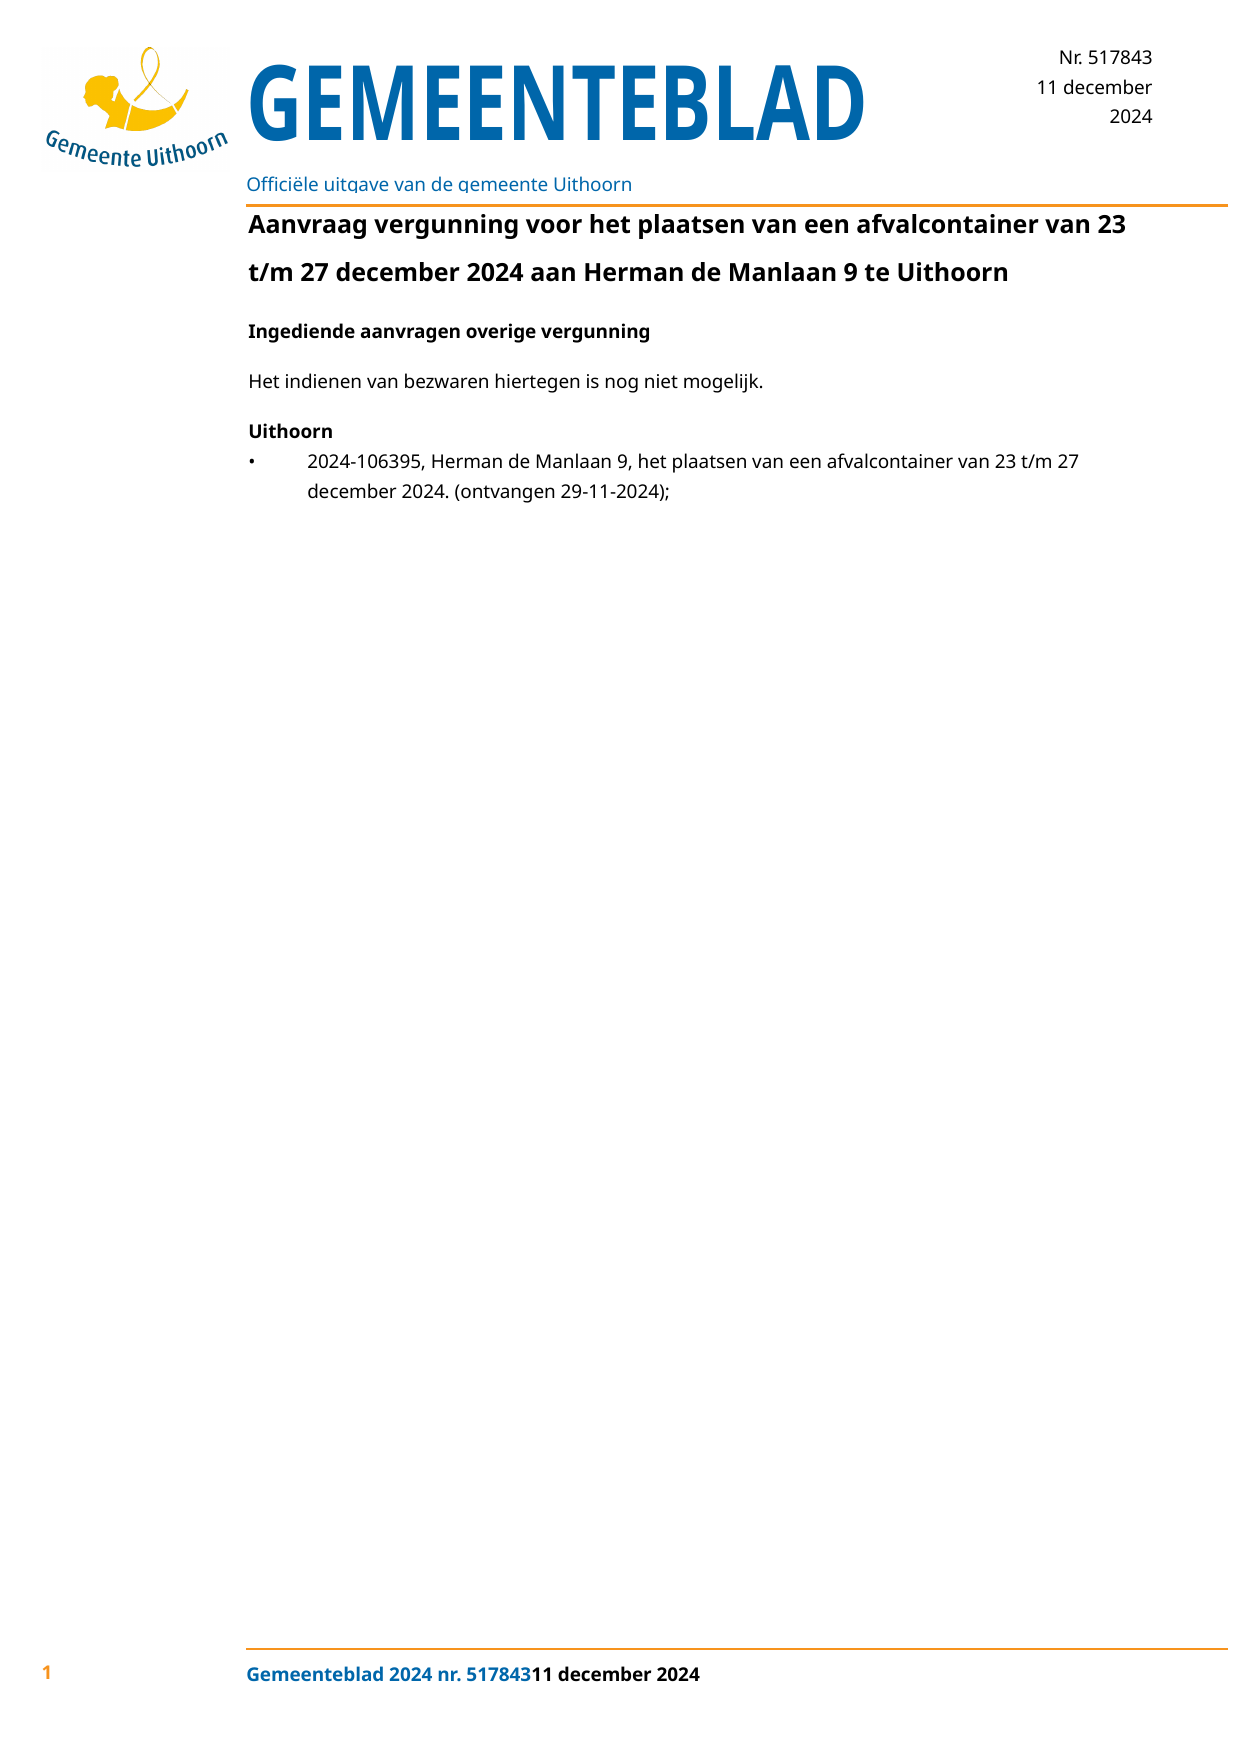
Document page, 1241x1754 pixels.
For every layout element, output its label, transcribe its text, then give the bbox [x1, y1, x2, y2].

text Aanvraag vergunning voor het plaatsen van een afvalcontainer van 23 t/m 27 december 2024 aan Herman de Manlaan 9 te Uithoorn [248, 207, 1152, 288]
picture [41, 47, 231, 172]
text Het indienen van bezwaren hiertegen is nog niet mogelijk. [248, 368, 1152, 394]
text Uithoorn [248, 419, 1152, 444]
list 2024-106395, Herman de Manlaan 9, het plaatsen van een afvalcontainer van 23 t/m 27 december 2024. (ontvangen 29-11-2024); [248, 448, 1152, 504]
text Ingediende aanvragen overige vergunning [248, 318, 1152, 344]
